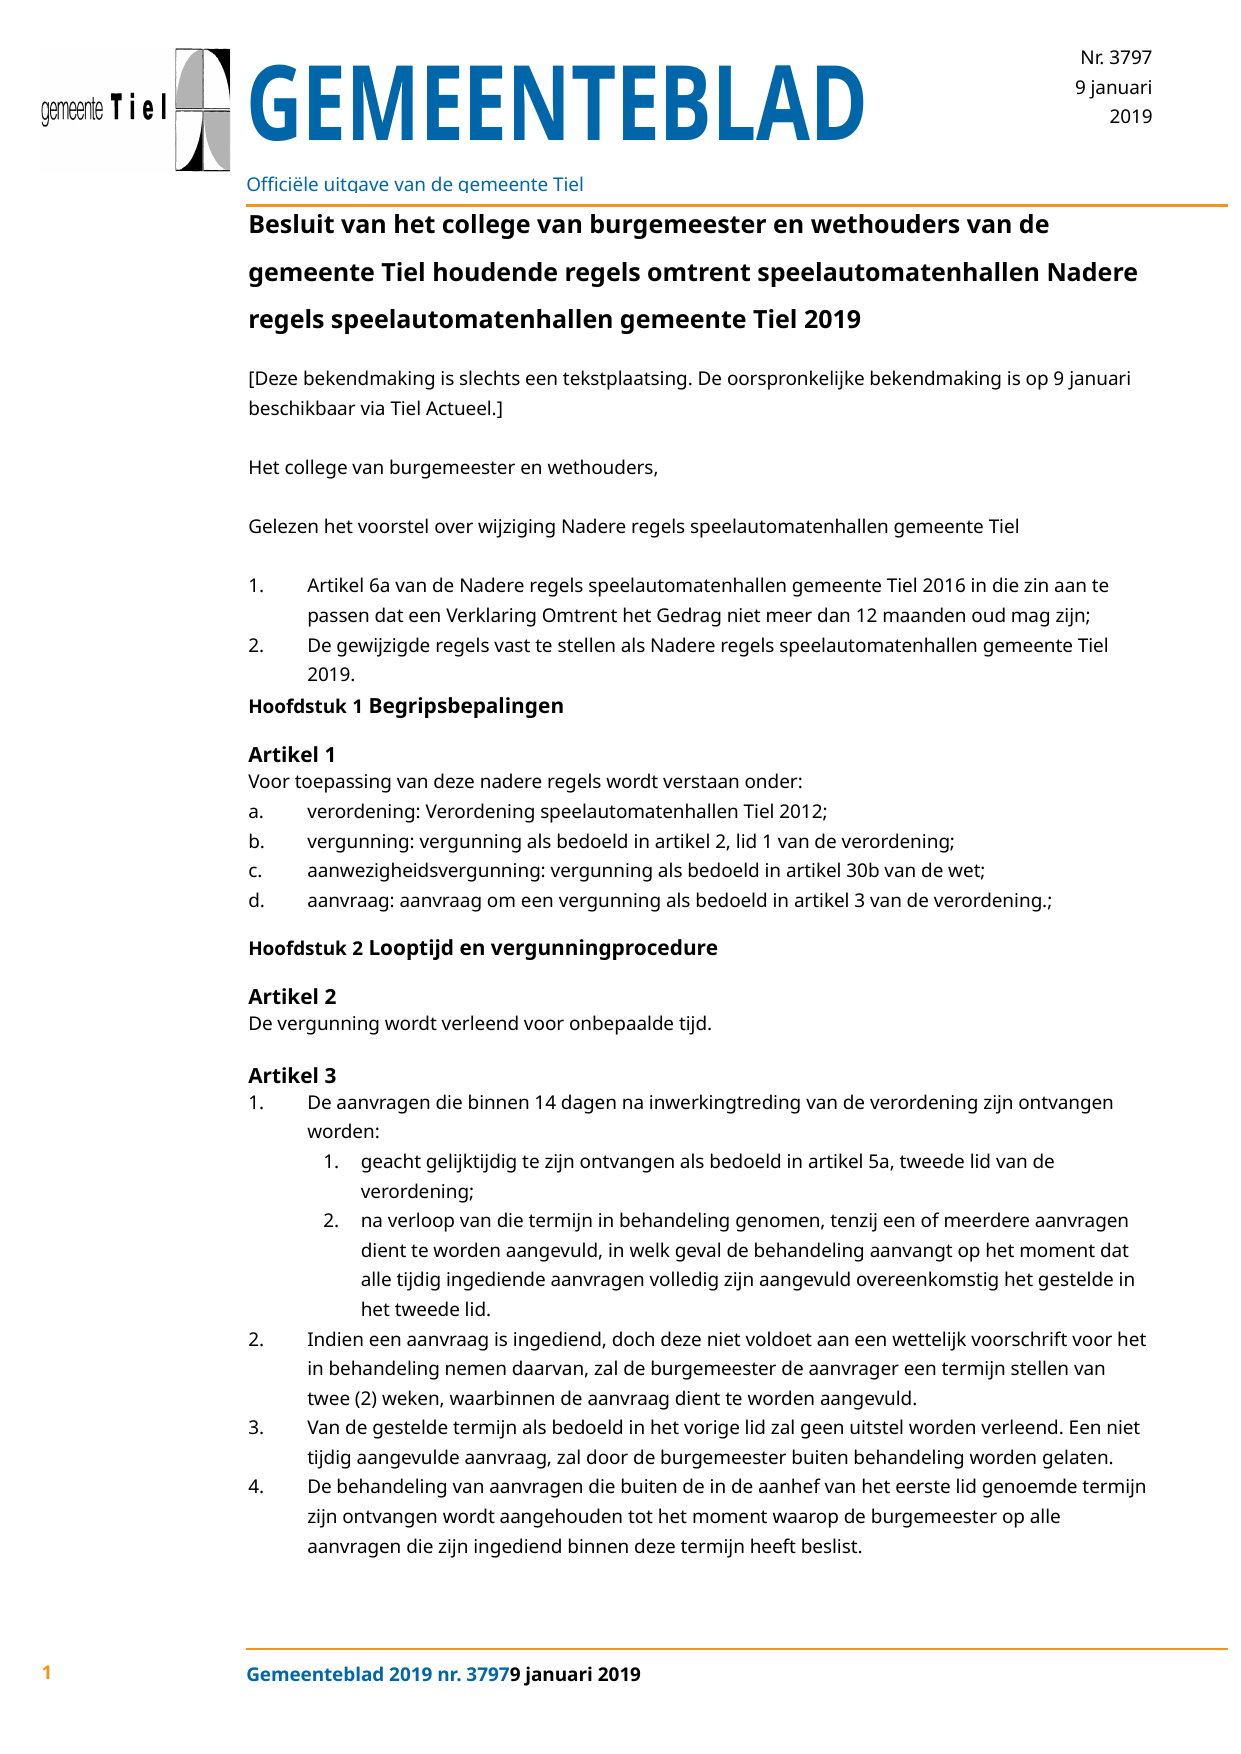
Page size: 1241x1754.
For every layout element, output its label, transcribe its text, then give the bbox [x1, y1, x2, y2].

text Gelezen het voorstel over wijziging Nadere regels speelautomatenhallen gemeente Tiel [248, 513, 1152, 539]
list aanvraag: aanvraag om een vergunning als bedoeld in artikel 3 van de verordening.; [248, 887, 1152, 913]
list geacht gelijktijdig te zijn ontvangen als bedoeld in artikel 5a, tweede lid van de verordening; [323, 1148, 1152, 1204]
list Indien een aanvraag is ingediend, doch deze niet voldoet aan een wettelijk voorschrift voor het in behandeling nemen daarvan, zal de burgemeester de aanvrager een termijn stellen van twee (2) weken, waarbinnen de aanvraag dient te worden aangevuld. [248, 1326, 1152, 1411]
list De gewijzigde regels vast te stellen als Nadere regels speelautomatenhallen gemeente Tiel 2019. [248, 632, 1152, 687]
list Artikel 6a van de Nadere regels speelautomatenhallen gemeente Tiel 2016 in die zin aan te passen dat een Verklaring Omtrent het Gedrag niet meer dan 12 maanden oud mag zijn; [248, 573, 1152, 628]
list na verloop van die termijn in behandeling genomen, tenzij een of meerdere aanvragen dient te worden aangevuld, in welk geval de behandeling aanvangt op het moment dat alle tijdig ingediende aanvragen volledig zijn aangevuld overeenkomstig het gestelde in het tweede lid. [323, 1207, 1152, 1322]
text De vergunning wordt verleend voor onbepaalde tijd. [248, 1010, 1152, 1036]
list aanwezigheidsvergunning: vergunning als bedoeld in artikel 30b van de wet; [248, 857, 1152, 883]
picture [41, 47, 231, 172]
text Artikel 2 [248, 982, 1152, 1010]
text Voor toepassing van deze nadere regels wordt verstaan onder: [248, 769, 1152, 794]
text Hoofdstuk 1 Begripsbepalingen [248, 691, 1152, 719]
text Artikel 3 [248, 1061, 1152, 1089]
text Besluit van het college van burgemeester en wethouders van de gemeente Tiel houdende regels omtrent speelautomatenhallen Nadere regels speelautomatenhallen gemeente Tiel 2019 [248, 207, 1152, 336]
text Hoofdstuk 2 Looptijd en vergunningprocedure [248, 933, 1152, 961]
list verordening: Verordening speelautomatenhallen Tiel 2012; [248, 798, 1152, 824]
list vergunning: vergunning als bedoeld in artikel 2, lid 1 van de verordening; [248, 828, 1152, 853]
text Artikel 1 [248, 740, 1152, 769]
text Het college van burgemeester en wethouders, [248, 454, 1152, 480]
list De aanvragen die binnen 14 dagen na inwerkingtreding van de verordening zijn ontvangen worden: [248, 1089, 1152, 1144]
list De behandeling van aanvragen die buiten de in de aanhef van het eerste lid genoemde termijn zijn ontvangen wordt aangehouden tot het moment waarop de burgemeester op alle aanvragen die zijn ingediend binnen deze termijn heeft beslist. [248, 1474, 1152, 1559]
list Van de gestelde termijn als bedoeld in het vorige lid zal geen uitstel worden verleend. Een niet tijdig aangevulde aanvraag, zal door de burgemeester buiten behandeling worden gelaten. [248, 1414, 1152, 1470]
text [Deze bekendmaking is slechts een tekstplaatsing. De oorspronkelijke bekendmaking is op 9 januari beschikbaar via Tiel Actueel.] [248, 366, 1152, 421]
